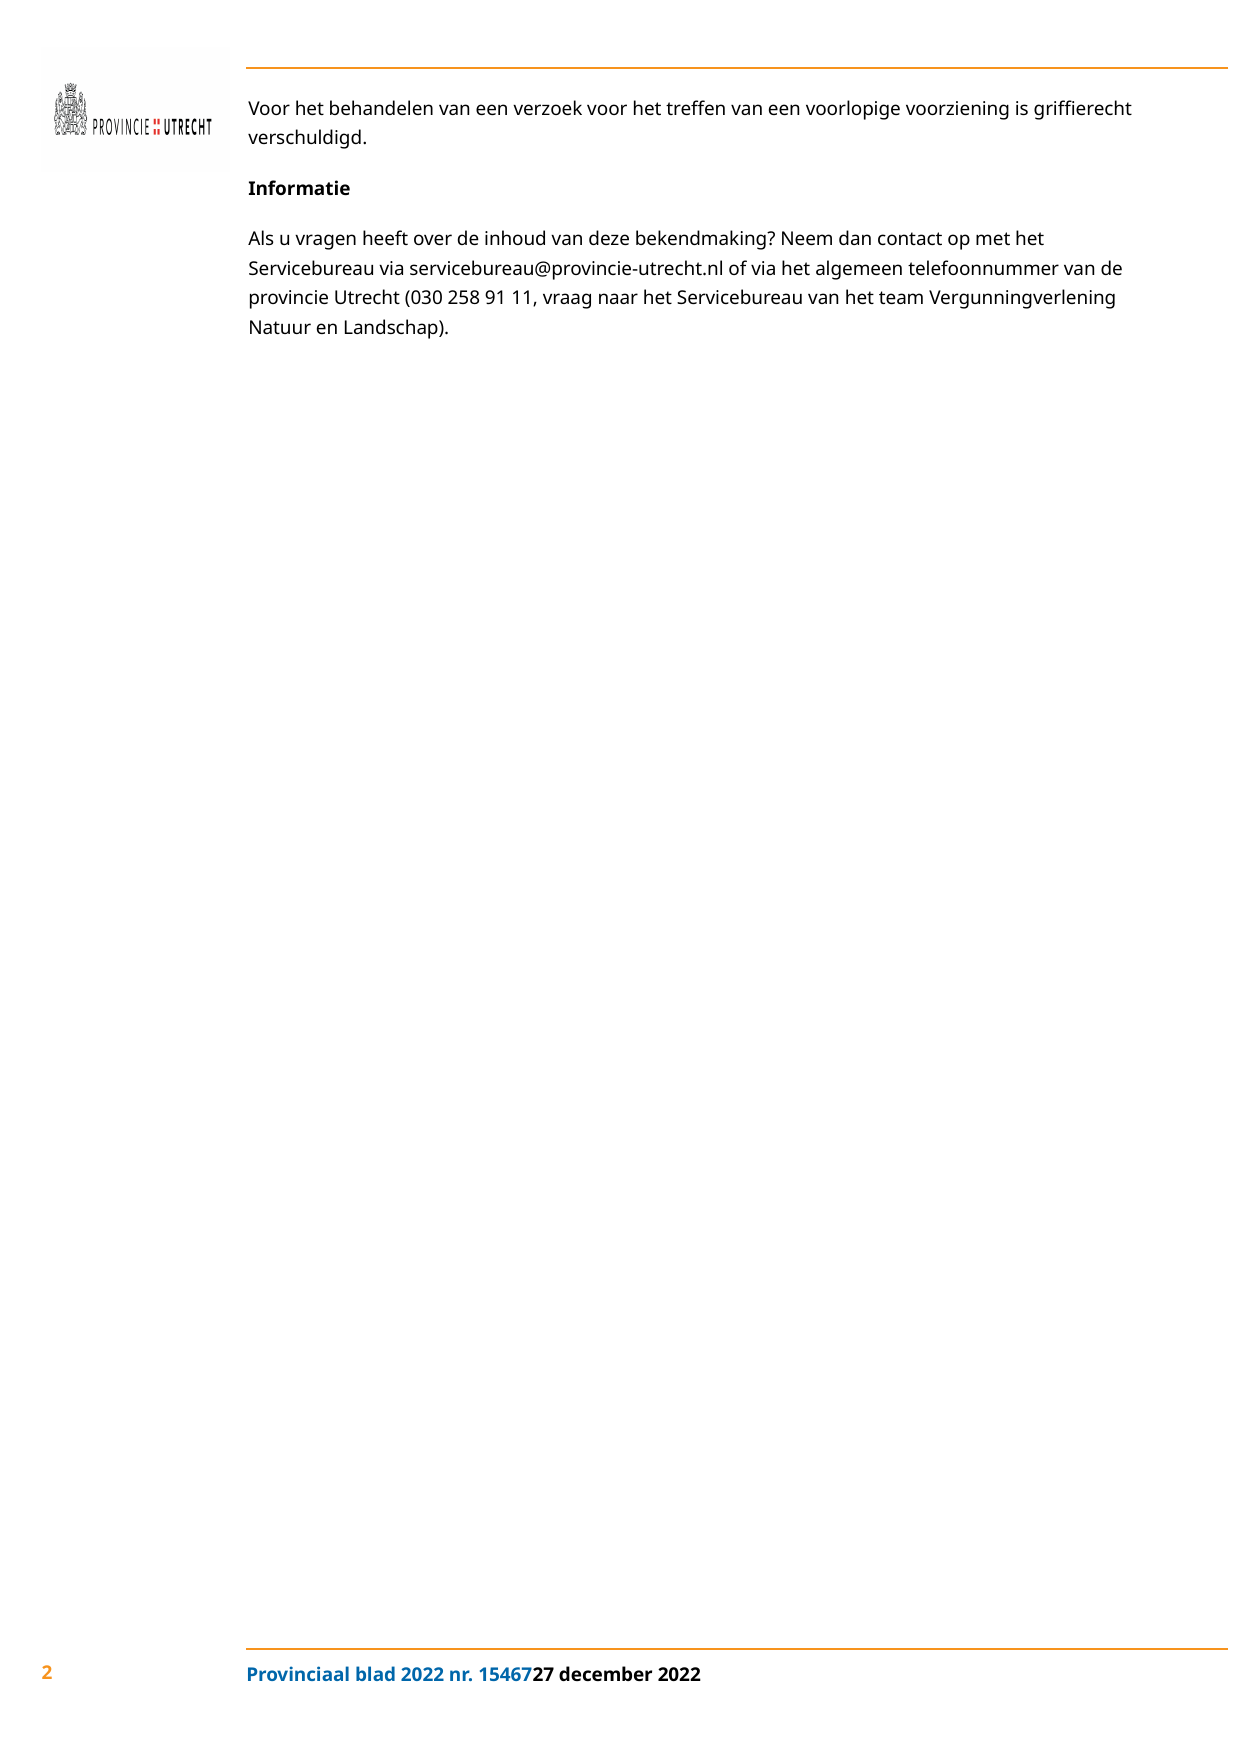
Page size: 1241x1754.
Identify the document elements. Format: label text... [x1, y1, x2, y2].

text Voor het behandelen van een verzoek voor het treffen van een voorlopige voorziening is griffierecht verschuldigd. [248, 95, 1152, 150]
picture [41, 47, 231, 172]
text Als u vragen heeft over de inhoud van deze bekendmaking? Neem dan contact op met het Servicebureau via servicebureau@provincie-utrecht.nl of via het algemeen telefoonnummer van de provincie Utrecht (030 258 91 11, vraag naar het Servicebureau van het team Vergunningverlening Natuur en Landschap). [248, 225, 1152, 340]
text Informatie [248, 175, 1152, 201]
